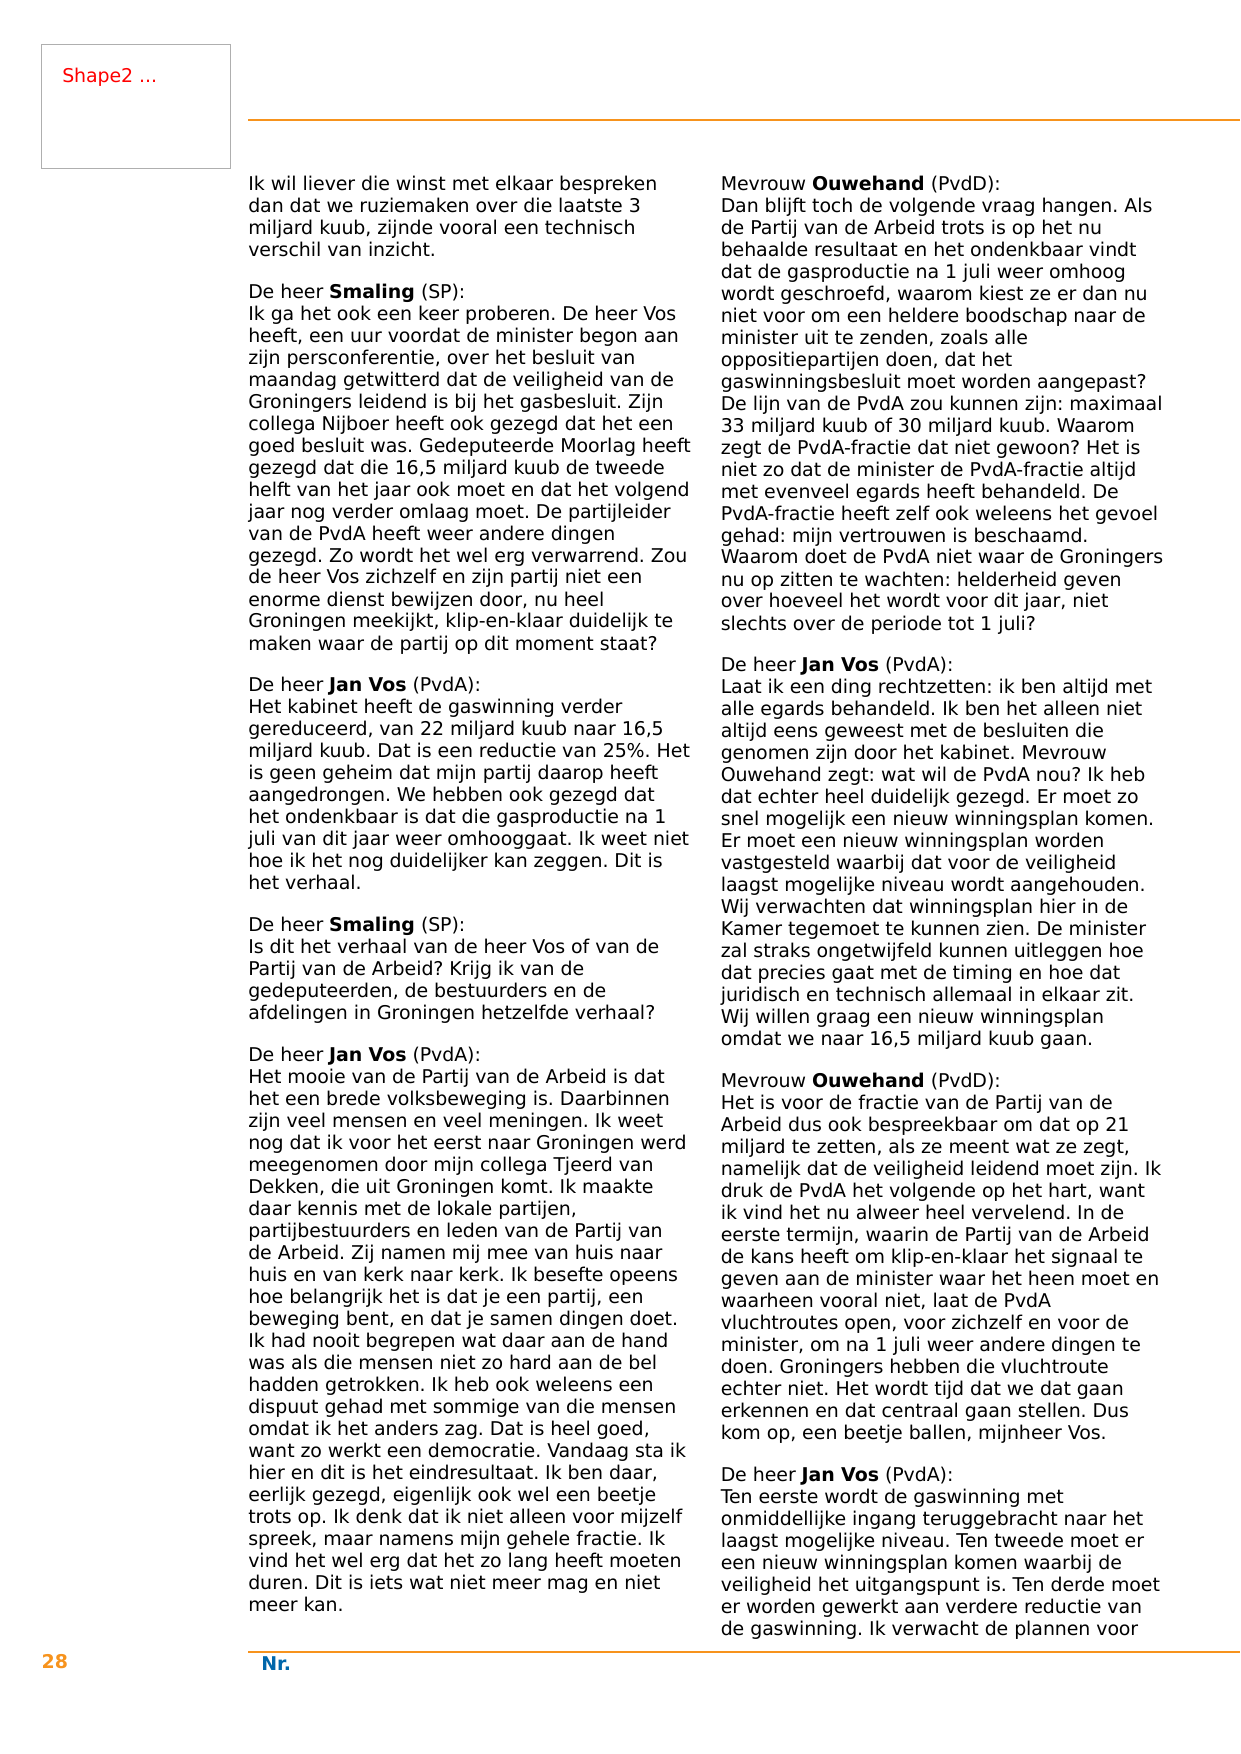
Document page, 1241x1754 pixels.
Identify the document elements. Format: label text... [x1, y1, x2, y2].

text De heer Jan Vos (PvdA): [248, 1044, 691, 1066]
text Ten eerste wordt de gaswinning met onmiddellijke ingang teruggebracht naar het laagst mogelijke niveau. Ten tweede moet er een nieuw winningsplan komen waarbij de veiligheid het uitgangspunt is. Ten derde moet er worden gewerkt aan verdere reductie van de gaswinning. Ik verwacht de plannen voor [721, 1486, 1163, 1639]
text De heer Smaling (SP): [248, 281, 691, 303]
text Het mooie van de Partij van de Arbeid is dat het een brede volksbeweging is. Daarbinnen zijn veel mensen en veel meningen. Ik weet nog dat ik voor het eerst naar Groningen werd meegenomen door mijn collega Tjeerd van Dekken, die uit Groningen komt. Ik maakte daar kennis met de lokale partijen, partijbestuurders en leden van de Partij van de Arbeid. Zij namen mij mee van huis naar huis en van kerk naar kerk. Ik besefte opeens hoe belangrijk het is dat je een partij, een beweging bent, en dat je samen dingen doet. Ik had nooit begrepen wat daar aan de hand was als die mensen niet zo hard aan de bel hadden getrokken. Ik heb ook weleens een dispuut gehad met sommige van die mensen omdat ik het anders zag. Dat is heel goed, want zo werkt een democratie. Vandaag sta ik hier en dit is het eindresultaat. Ik ben daar, eerlijk gezegd, eigenlijk ook wel een beetje trots op. Ik denk dat ik niet alleen voor mijzelf spreek, maar namens mijn gehele fractie. Ik vind het wel erg dat het zo lang heeft moeten duren. Dit is iets wat niet meer mag en niet meer kan. [248, 1066, 691, 1616]
text De heer Smaling (SP): [248, 914, 691, 936]
text Mevrouw Ouwehand (PvdD): [721, 173, 1163, 195]
text Ik ga het ook een keer proberen. De heer Vos heeft, een uur voordat de minister begon aan zijn persconferentie, over het besluit van maandag getwitterd dat de veiligheid van de Groningers leidend is bij het gasbesluit. Zijn collega Nijboer heeft ook gezegd dat het een goed besluit was. Gedeputeerde Moorlag heeft gezegd dat die 16,5 miljard kuub de tweede helft van het jaar ook moet en dat het volgend jaar nog verder omlaag moet. De partijleider van de PvdA heeft weer andere dingen gezegd. Zo wordt het wel erg verwarrend. Zou de heer Vos zichzelf en zijn partij niet een enorme dienst bewijzen door, nu heel Groningen meekijkt, klip-en-klaar duidelijk te maken waar de partij op dit moment staat? [248, 303, 691, 654]
text Mevrouw Ouwehand (PvdD): [721, 1070, 1163, 1092]
text De heer Jan Vos (PvdA): [721, 654, 1163, 676]
text De heer Jan Vos (PvdA): [248, 674, 691, 696]
text Het is voor de fractie van de Partij van de Arbeid dus ook bespreekbaar om dat op 21 miljard te zetten, als ze meent wat ze zegt, namelijk dat de veiligheid leidend moet zijn. Ik druk de PvdA het volgende op het hart, want ik vind het nu alweer heel vervelend. In de eerste termijn, waarin de Partij van de Arbeid de kans heeft om klip-en-klaar het signaal te geven aan de minister waar het heen moet en waarheen vooral niet, laat de PvdA vluchtroutes open, voor zichzelf en voor de minister, om na 1 juli weer andere dingen te doen. Groningers hebben die vluchtroute echter niet. Het wordt tijd dat we dat gaan erkennen en dat centraal gaan stellen. Dus kom op, een beetje ballen, mijnheer Vos. [721, 1092, 1163, 1444]
text Dan blijft toch de volgende vraag hangen. Als de Partij van de Arbeid trots is op het nu behaalde resultaat en het ondenkbaar vindt dat de gasproductie na 1 juli weer omhoog wordt geschroefd, waarom kiest ze er dan nu niet voor om een heldere boodschap naar de minister uit te zenden, zoals alle oppositiepartijen doen, dat het gaswinningsbesluit moet worden aangepast? De lijn van de PvdA zou kunnen zijn: maximaal 33 miljard kuub of 30 miljard kuub. Waarom zegt de PvdA-fractie dat niet gewoon? Het is niet zo dat de minister de PvdA-fractie altijd met evenveel egards heeft behandeld. De PvdA-fractie heeft zelf ook weleens het gevoel gehad: mijn vertrouwen is beschaamd. Waarom doet de PvdA niet waar de Groningers nu op zitten te wachten: helderheid geven over hoeveel het wordt voor dit jaar, niet slechts over de periode tot 1 juli? [721, 195, 1163, 634]
text De heer Jan Vos (PvdA): [721, 1464, 1163, 1486]
text Is dit het verhaal van de heer Vos of van de Partij van de Arbeid? Krijg ik van de gedeputeerden, de bestuurders en de afdelingen in Groningen hetzelfde verhaal? [248, 936, 691, 1024]
text Laat ik een ding rechtzetten: ik ben altijd met alle egards behandeld. Ik ben het alleen niet altijd eens geweest met de besluiten die genomen zijn door het kabinet. Mevrouw Ouwehand zegt: wat wil de PvdA nou? Ik heb dat echter heel duidelijk gezegd. Er moet zo snel mogelijk een nieuw winningsplan komen. Er moet een nieuw winningsplan worden vastgesteld waarbij dat voor de veiligheid laagst mogelijke niveau wordt aangehouden. Wij verwachten dat winningsplan hier in de Kamer tegemoet te kunnen zien. De minister zal straks ongetwijfeld kunnen uitleggen hoe dat precies gaat met de timing en hoe dat juridisch en technisch allemaal in elkaar zit. Wij willen graag een nieuw winningsplan omdat we naar 16,5 miljard kuub gaan. [721, 676, 1163, 1050]
text Ik wil liever die winst met elkaar bespreken dan dat we ruziemaken over die laatste 3 miljard kuub, zijnde vooral een technisch verschil van inzicht. [248, 173, 691, 261]
text Het kabinet heeft de gaswinning verder gereduceerd, van 22 miljard kuub naar 16,5 miljard kuub. Dat is een reductie van 25%. Het is geen geheim dat mijn partij daarop heeft aangedrongen. We hebben ook gezegd dat het ondenkbaar is dat die gasproductie na 1 juli van dit jaar weer omhooggaat. Ik weet niet hoe ik het nog duidelijker kan zeggen. Dit is het verhaal. [248, 696, 691, 894]
